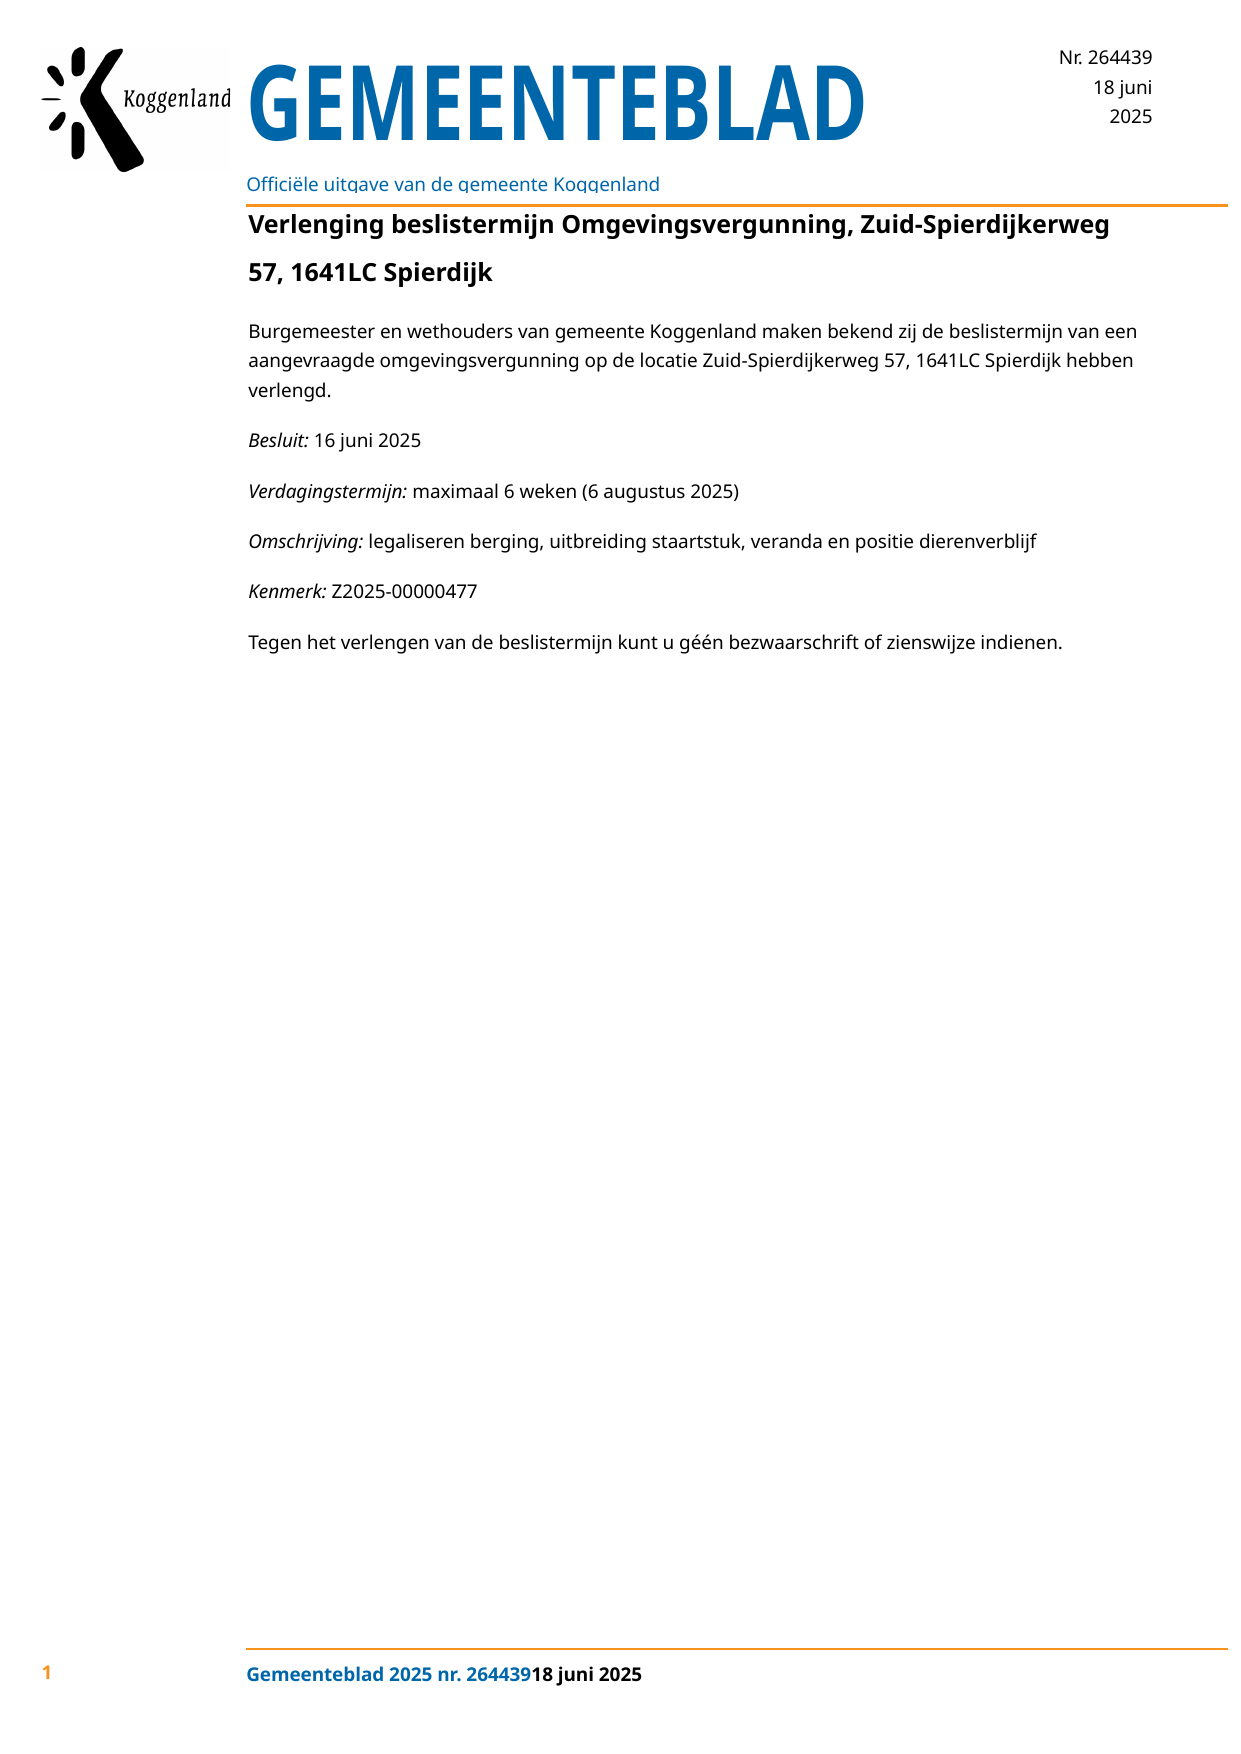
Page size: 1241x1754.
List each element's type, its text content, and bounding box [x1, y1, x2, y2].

picture [41, 47, 231, 172]
text Omschrijving: legaliseren berging, uitbreiding staartstuk, veranda en positie dierenverblijf [248, 528, 1152, 554]
text Kenmerk: Z2025-00000477 [248, 579, 1152, 604]
text Tegen het verlengen van de beslistermijn kunt u géén bezwaarschrift of zienswijze indienen. [248, 629, 1152, 655]
text Verlenging beslistermijn Omgevingsvergunning, Zuid-Spierdijkerweg 57, 1641LC Spierdijk [248, 207, 1152, 288]
text Besluit: 16 juni 2025 [248, 427, 1152, 453]
text Verdagingstermijn: maximaal 6 weken (6 augustus 2025) [248, 478, 1152, 504]
text Burgemeester en wethouders van gemeente Koggenland maken bekend zij de beslistermijn van een aangevraagde omgevingsvergunning op de locatie Zuid-Spierdijkerweg 57, 1641LC Spierdijk hebben verlengd. [248, 318, 1152, 403]
